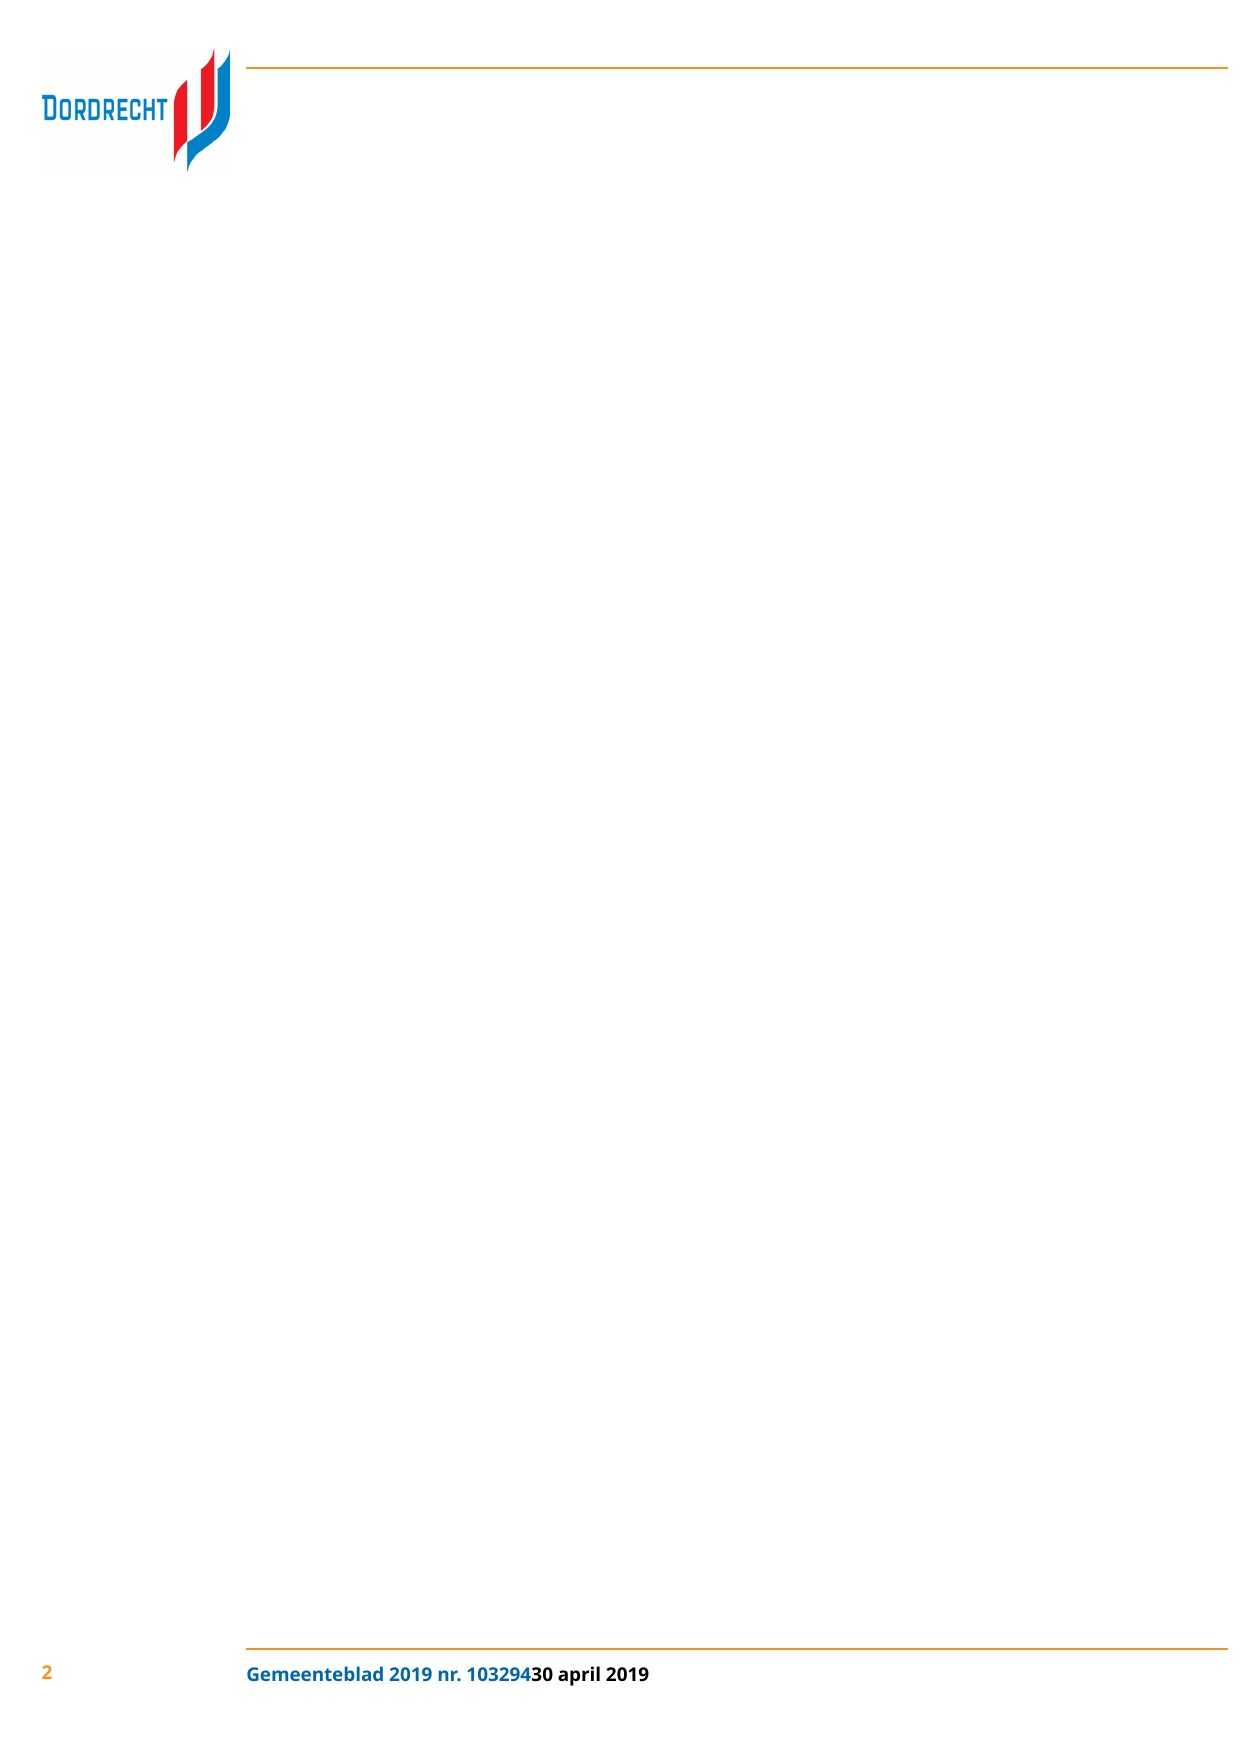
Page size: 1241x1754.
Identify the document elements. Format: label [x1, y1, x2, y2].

picture [41, 47, 231, 172]
